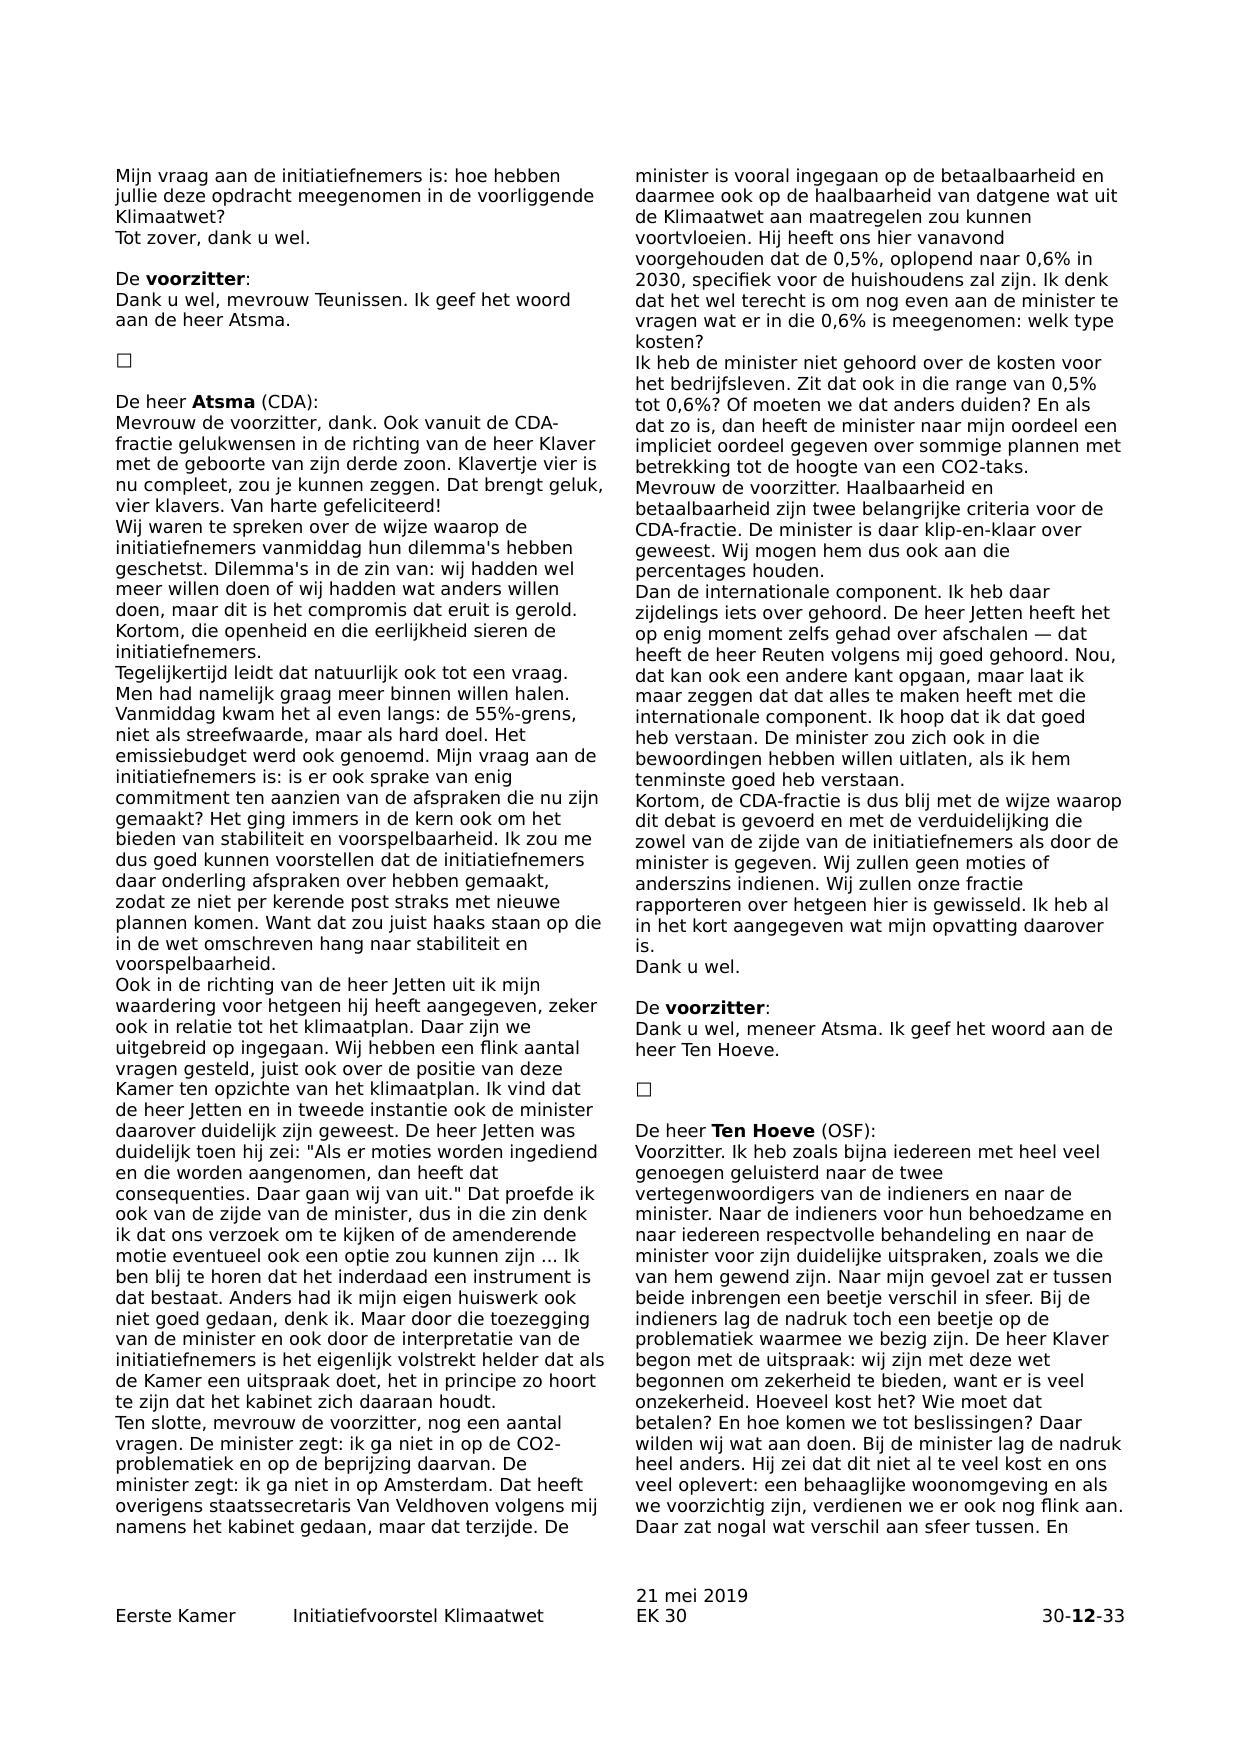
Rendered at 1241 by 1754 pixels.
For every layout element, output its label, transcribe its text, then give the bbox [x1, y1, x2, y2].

text Mevrouw de voorzitter, dank. Ook vanuit de CDA-fractie gelukwensen in de richting van de heer Klaver met de geboorte van zijn derde zoon. Klavertje vier is nu compleet, zou je kunnen zeggen. Dat brengt geluk, vier klavers. Van harte gefeliciteerd! [115, 412, 605, 517]
text Dank u wel, mevrouw Teunissen. Ik geef het woord aan de heer Atsma. [115, 289, 605, 331]
text Tegelijkertijd leidt dat natuurlijk ook tot een vraag. Men had namelijk graag meer binnen willen halen. Vanmiddag kwam het al even langs: de 55%-grens, niet als streefwaarde, maar als hard doel. Het emissiebudget werd ook genoemd. Mijn vraag aan de initiatiefnemers is: is er ook sprake van enig commitment ten aanzien van de afspraken die nu zijn gemaakt? Het ging immers in de kern ook om het bieden van stabiliteit en voorspelbaarheid. Ik zou me dus goed kunnen voorstellen dat de initiatiefnemers daar onderling afspraken over hebben gemaakt, zodat ze niet per kerende post straks met nieuwe plannen komen. Want dat zou juist haaks staan op die in de wet omschreven hang naar stabiliteit en voorspelbaarheid. [115, 662, 605, 975]
text De heer Ten Hoeve (OSF): [635, 1121, 1125, 1142]
text minister is vooral ingegaan op de betaalbaarheid en daarmee ook op de haalbaarheid van datgene wat uit de Klimaatwet aan maatregelen zou kunnen voortvloeien. Hij heeft ons hier vanavond voorgehouden dat de 0,5%, oplopend naar 0,6% in 2030, specifiek voor de huishoudens zal zijn. Ik denk dat het wel terecht is om nog even aan de minister te vragen wat er in die 0,6% is meegenomen: welk type kosten? [635, 165, 1125, 353]
text Ook in de richting van de heer Jetten uit ik mijn waardering voor hetgeen hij heeft aangegeven, zeker ook in relatie tot het klimaatplan. Daar zijn we uitgebreid op ingegaan. Wij hebben een flink aantal vragen gesteld, juist ook over de positie van deze Kamer ten opzichte van het klimaatplan. Ik vind dat de heer Jetten en in tweede instantie ook de minister daarover duidelijk zijn geweest. De heer Jetten was duidelijk toen hij zei: "Als er moties worden ingediend en die worden aangenomen, dan heeft dat consequenties. Daar gaan wij van uit." Dat proefde ik ook van de zijde van de minister, dus in die zin denk ik dat ons verzoek om te kijken of de amenderende motie eventueel ook een optie zou kunnen zijn ... Ik ben blij te horen dat het inderdaad een instrument is dat bestaat. Anders had ik mijn eigen huiswerk ook niet goed gedaan, denk ik. Maar door die toezegging van de minister en ook door de interpretatie van de initiatiefnemers is het eigenlijk volstrekt helder dat als de Kamer een uitspraak doet, het in principe zo hoort te zijn dat het kabinet zich daaraan houdt. [115, 975, 605, 1412]
text De voorzitter: [635, 998, 1125, 1018]
text Dan de internationale component. Ik heb daar zijdelings iets over gehoord. De heer Jetten heeft het op enig moment zelfs gehad over afschalen — dat heeft de heer Reuten volgens mij goed gehoord. Nou, dat kan ook een andere kant opgaan, maar laat ik maar zeggen dat dat alles te maken heeft met die internationale component. Ik hoop dat ik dat goed heb verstaan. De minister zou zich ook in die bewoordingen hebben willen uitlaten, als ik hem tenminste goed heb verstaan. [635, 582, 1125, 790]
text Tot zover, dank u wel. [115, 228, 605, 249]
text Wij waren te spreken over de wijze waarop de initiatiefnemers vanmiddag hun dilemma's hebben geschetst. Dilemma's in de zin van: wij hadden wel meer willen doen of wij hadden wat anders willen doen, maar dit is het compromis dat eruit is gerold. Kortom, die openheid en die eerlijkheid sieren de initiatiefnemers. [115, 517, 605, 662]
text Kortom, de CDA-fractie is dus blij met de wijze waarop dit debat is gevoerd en met de verduidelijking die zowel van de zijde van de initiatiefnemers als door de minister is gegeven. Wij zullen geen moties of anderszins indienen. Wij zullen onze fractie rapporteren over hetgeen hier is gewisseld. Ik heb al in het kort aangegeven wat mijn opvatting daarover is. [635, 790, 1125, 957]
text Dank u wel. [635, 957, 1125, 978]
text De voorzitter: [115, 269, 605, 289]
text De heer Atsma (CDA): [115, 392, 605, 412]
text Mevrouw de voorzitter. Haalbaarheid en betaalbaarheid zijn twee belangrijke criteria voor de CDA-fractie. De minister is daar klip-en-klaar over geweest. Wij mogen hem dus ook aan die percentages houden. [635, 478, 1125, 582]
text Ik heb de minister niet gehoord over de kosten voor het bedrijfsleven. Zit dat ook in die range van 0,5% tot 0,6%? Of moeten we dat anders duiden? En als dat zo is, dan heeft de minister naar mijn oordeel een impliciet oordeel gegeven over sommige plannen met betrekking tot de hoogte van een CO2-taks. [635, 353, 1125, 478]
text ⬜ [635, 1080, 1125, 1101]
text Dank u wel, meneer Atsma. Ik geef het woord aan de heer Ten Hoeve. [635, 1018, 1125, 1060]
text Ten slotte, mevrouw de voorzitter, nog een aantal vragen. De minister zegt: ik ga niet in op de CO2-problematiek en op de beprijzing daarvan. De minister zegt: ik ga niet in op Amsterdam. Dat heeft overigens staatssecretaris Van Veldhoven volgens mij namens het kabinet gedaan, maar dat terzijde. De [115, 1412, 605, 1537]
text ⬜ [115, 351, 605, 372]
text Mijn vraag aan de initiatiefnemers is: hoe hebben jullie deze opdracht meegenomen in de voorliggende Klimaatwet? [115, 165, 605, 228]
text Voorzitter. Ik heb zoals bijna iedereen met heel veel genoegen geluisterd naar de twee vertegenwoordigers van de indieners en naar de minister. Naar de indieners voor hun behoedzame en naar iedereen respectvolle behandeling en naar de minister voor zijn duidelijke uitspraken, zoals we die van hem gewend zijn. Naar mijn gevoel zat er tussen beide inbrengen een beetje verschil in sfeer. Bij de indieners lag de nadruk toch een beetje op de problematiek waarmee we bezig zijn. De heer Klaver begon met de uitspraak: wij zijn met deze wet begonnen om zekerheid te bieden, want er is veel onzekerheid. Hoeveel kost het? Wie moet dat betalen? En hoe komen we tot beslissingen? Daar wilden wij wat aan doen. Bij de minister lag de nadruk heel anders. Hij zei dat dit niet al te veel kost en ons veel oplevert: een behaaglijke woonomgeving en als we voorzichtig zijn, verdienen we er ook nog flink aan. Daar zat nogal wat verschil aan sfeer tussen. En [635, 1142, 1125, 1537]
